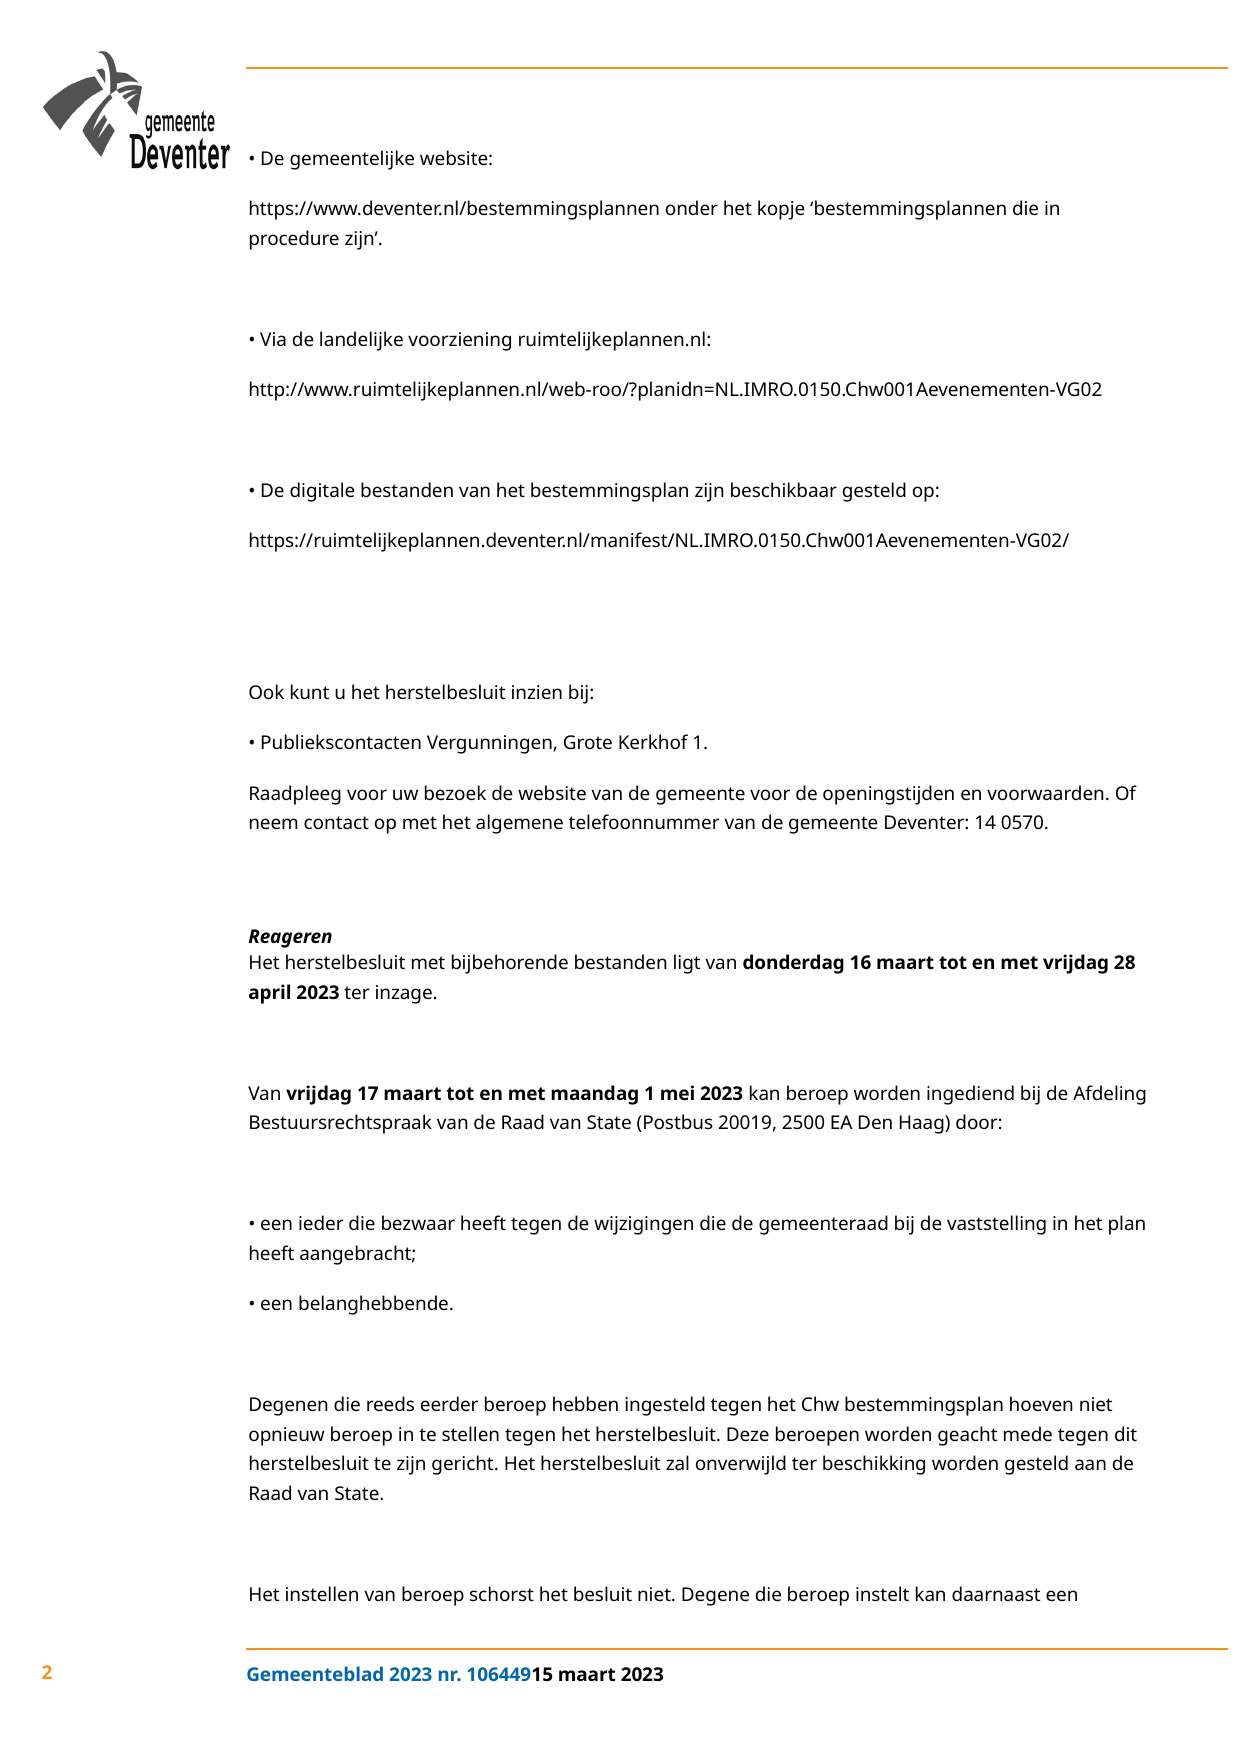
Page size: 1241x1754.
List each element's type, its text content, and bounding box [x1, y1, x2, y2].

text • Via de landelijke voorziening ruimtelijkeplannen.nl: [248, 326, 1152, 352]
text • een belanghebbende. [248, 1290, 1152, 1316]
text Het herstelbesluit met bijbehorende bestanden ligt van donderdag 16 maart tot en met vrijdag 28 april 2023 ter inzage. [248, 949, 1152, 1005]
picture [41, 47, 231, 172]
text https://ruimtelijkeplannen.deventer.nl/manifest/NL.IMRO.0150.Chw001Aevenementen-VG02/ [248, 528, 1152, 553]
text Raadpleeg voor uw bezoek de website van de gemeente voor de openingstijden en voorwaarden. Of neem contact op met het algemene telefoonnummer van de gemeente Deventer: 14 0570. [248, 780, 1152, 835]
text https://www.deventer.nl/bestemmingsplannen onder het kopje ‘bestemmingsplannen die in procedure zijn’. [248, 196, 1152, 251]
text Ook kunt u het herstelbesluit inzien bij: [248, 679, 1152, 705]
text Van vrijdag 17 maart tot en met maandag 1 mei 2023 kan beroep worden ingediend bij de Afdeling Bestuursrechtspraak van de Raad van State (Postbus 20019, 2500 EA Den Haag) door: [248, 1080, 1152, 1135]
text • De digitale bestanden van het bestemmingsplan zijn beschikbaar gesteld op: [248, 477, 1152, 503]
text • De gemeentelijke website: [248, 145, 1152, 171]
text Het instellen van beroep schorst het besluit niet. Degene die beroep instelt kan daarnaast een [248, 1581, 1152, 1606]
text • een ieder die bezwaar heeft tegen de wijzigingen die de gemeenteraad bij de vaststelling in het plan heeft aangebracht; [248, 1210, 1152, 1266]
text Degenen die reeds eerder beroep hebben ingesteld tegen het Chw bestemmingsplan hoeven niet opnieuw beroep in te stellen tegen het herstelbesluit. Deze beroepen worden geacht mede tegen dit herstelbesluit te zijn gericht. Het herstelbesluit zal onverwijld ter beschikking worden gesteld aan de Raad van State. [248, 1391, 1152, 1506]
text Reageren [248, 924, 1152, 949]
text • Publiekscontacten Vergunningen, Grote Kerkhof 1. [248, 729, 1152, 755]
text http://www.ruimtelijkeplannen.nl/web-roo/?planidn=NL.IMRO.0150.Chw001Aevenementen-VG02 [248, 376, 1152, 402]
